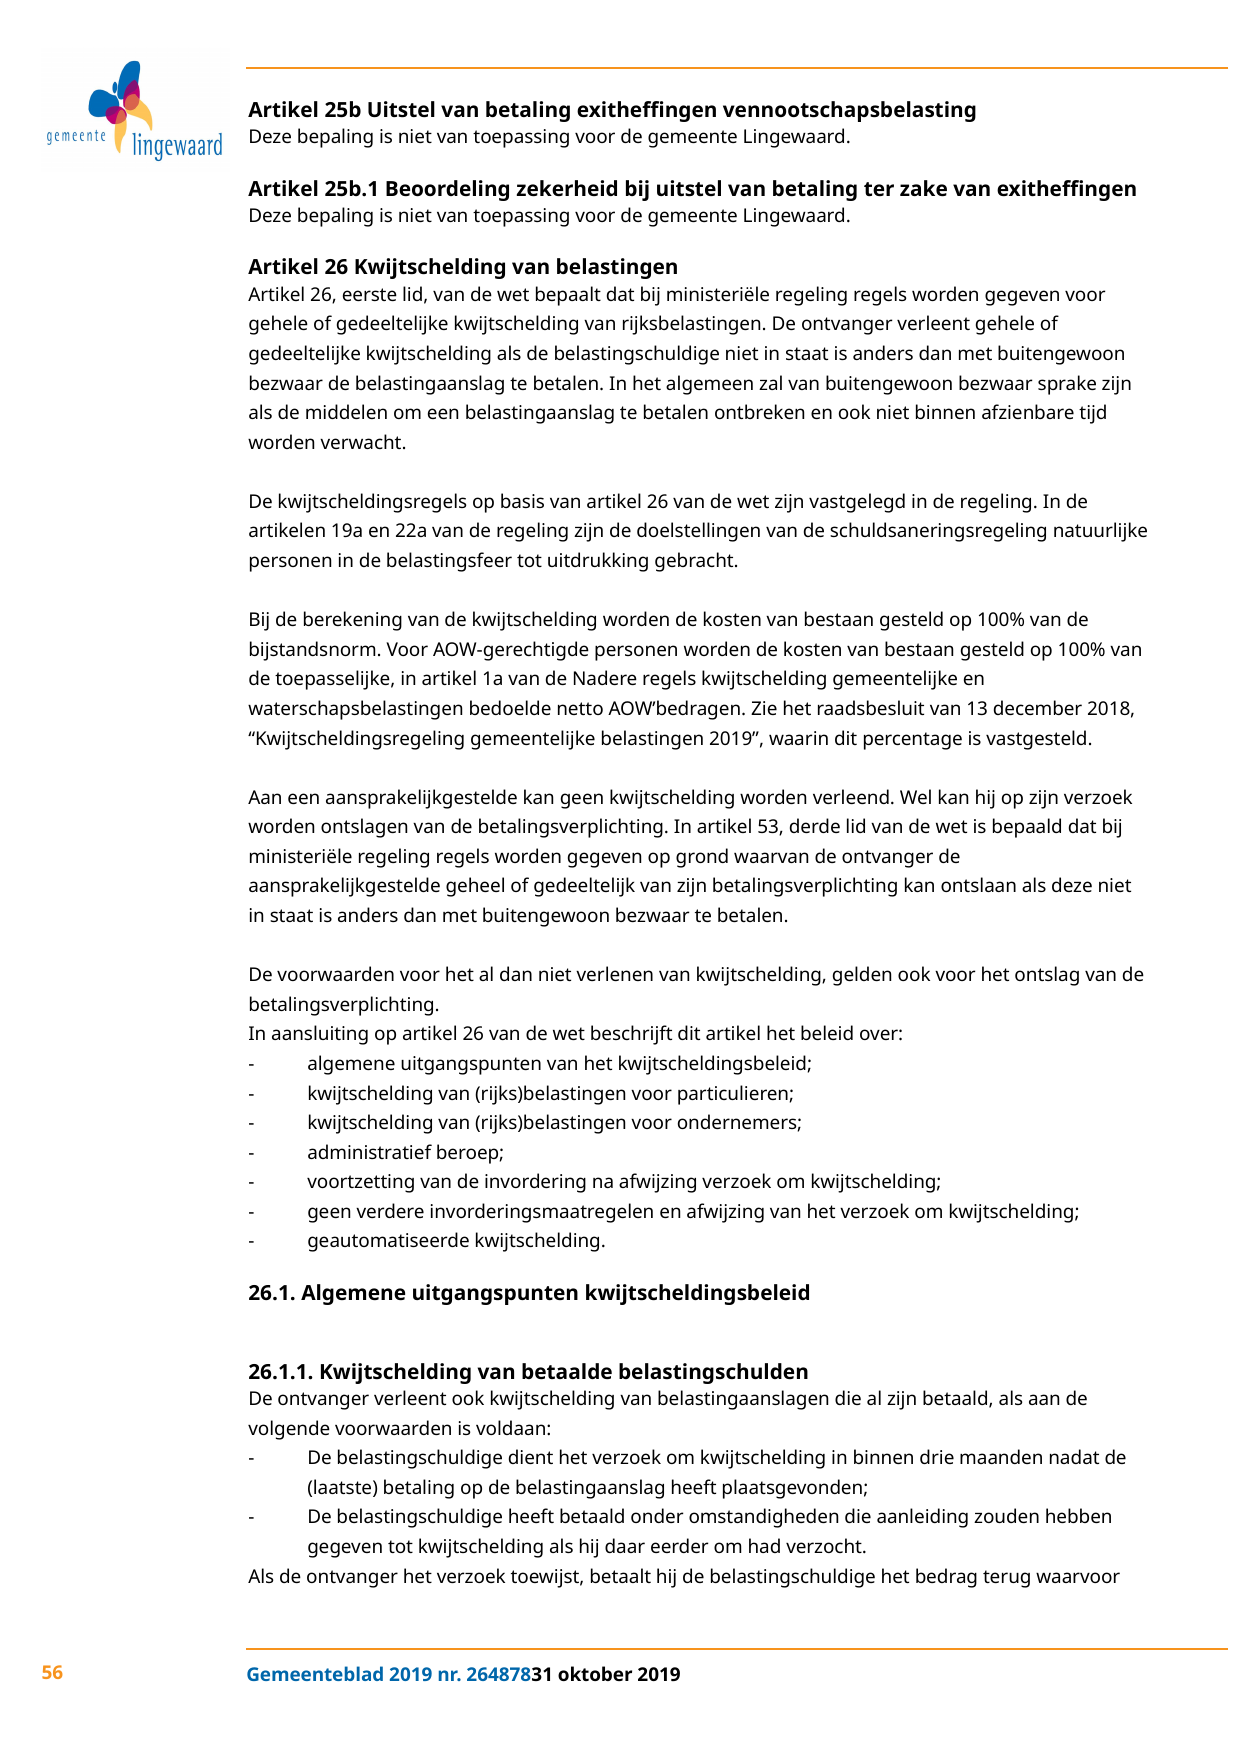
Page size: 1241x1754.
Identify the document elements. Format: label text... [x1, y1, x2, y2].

text De kwijtscheldingsregels op basis van artikel 26 van de wet zijn vastgelegd in de regeling. In de artikelen 19a en 22a van de regeling zijn de doelstellingen van de schuldsaneringsregeling natuurlijke personen in de belastingsfeer tot uitdrukking gebracht. [248, 488, 1152, 573]
text Aan een aansprakelijkgestelde kan geen kwijtschelding worden verleend. Wel kan hij op zijn verzoek worden ontslagen van de betalingsverplichting. In artikel 53, derde lid van de wet is bepaald dat bij ministeriële regeling regels worden gegeven op grond waarvan de ontvanger de aansprakelijkgestelde geheel of gedeeltelijk van zijn betalingsverplichting kan ontslaan als deze niet in staat is anders dan met buitengewoon bezwaar te betalen. [248, 784, 1152, 928]
text De ontvanger verleent ook kwijtschelding van belastingaanslagen die al zijn betaald, als aan de volgende voorwaarden is voldaan: [248, 1385, 1152, 1441]
text Deze bepaling is niet van toepassing voor de gemeente Lingewaard. [248, 123, 1152, 149]
text Artikel 26 Kwijtschelding van belastingen [248, 252, 1152, 281]
list De belastingschuldige heeft betaald onder omstandigheden die aanleiding zouden hebben gegeven tot kwijtschelding als hij daar eerder om had verzocht. [248, 1504, 1152, 1559]
list kwijtschelding van (rijks)belastingen voor particulieren; [248, 1080, 1152, 1105]
text Als de ontvanger het verzoek toewijst, betaalt hij de belastingschuldige het bedrag terug waarvoor [248, 1563, 1152, 1588]
list geautomatiseerde kwijtschelding. [248, 1228, 1152, 1253]
list voortzetting van de invordering na afwijzing verzoek om kwijtschelding; [248, 1168, 1152, 1194]
picture [41, 47, 231, 172]
text Artikel 25b.1 Beoordeling zekerheid bij uitstel van betaling ter zake van exitheffingen [248, 174, 1152, 202]
text Deze bepaling is niet van toepassing voor de gemeente Lingewaard. [248, 202, 1152, 228]
text Artikel 26, eerste lid, van de wet bepaalt dat bij ministeriële regeling regels worden gegeven voor gehele of gedeeltelijke kwijtschelding van rijksbelastingen. De ontvanger verleent gehele of gedeeltelijke kwijtschelding als de belastingschuldige niet in staat is anders dan met buitengewoon bezwaar de belastingaanslag te betalen. In het algemeen zal van buitengewoon bezwaar sprake zijn als de middelen om een belastingaanslag te betalen ontbreken en ook niet binnen afzienbare tijd worden verwacht. [248, 281, 1152, 454]
text Artikel 25b Uitstel van betaling exitheffingen vennootschapsbelasting [248, 95, 1152, 123]
list algemene uitgangspunten van het kwijtscheldingsbeleid; [248, 1050, 1152, 1076]
text 26.1.1. Kwijtschelding van betaalde belastingschulden [248, 1357, 1152, 1385]
list administratief beroep; [248, 1139, 1152, 1164]
text Bij de berekening van de kwijtschelding worden de kosten van bestaan gesteld op 100% van de bijstandsnorm. Voor AOW-gerechtigde personen worden de kosten van bestaan gesteld op 100% van de toepasselijke, in artikel 1a van de Nadere regels kwijtschelding gemeentelijke en waterschapsbelastingen bedoelde netto AOW’bedragen. Zie het raadsbesluit van 13 december 2018, “Kwijtscheldingsregeling gemeentelijke belastingen 2019”, waarin dit percentage is vastgesteld. [248, 606, 1152, 750]
text De voorwaarden voor het al dan niet verlenen van kwijtschelding, gelden ook voor het ontslag van de betalingsverplichting. [248, 961, 1152, 1017]
text In aansluiting op artikel 26 van de wet beschrijft dit artikel het beleid over: [248, 1021, 1152, 1046]
list kwijtschelding van (rijks)belastingen voor ondernemers; [248, 1109, 1152, 1135]
text 26.1. Algemene uitgangspunten kwijtscheldingsbeleid [248, 1278, 1152, 1306]
list geen verdere invorderingsmaatregelen en afwijzing van het verzoek om kwijtschelding; [248, 1198, 1152, 1224]
list De belastingschuldige dient het verzoek om kwijtschelding in binnen drie maanden nadat de (laatste) betaling op de belastingaanslag heeft plaatsgevonden; [248, 1444, 1152, 1500]
